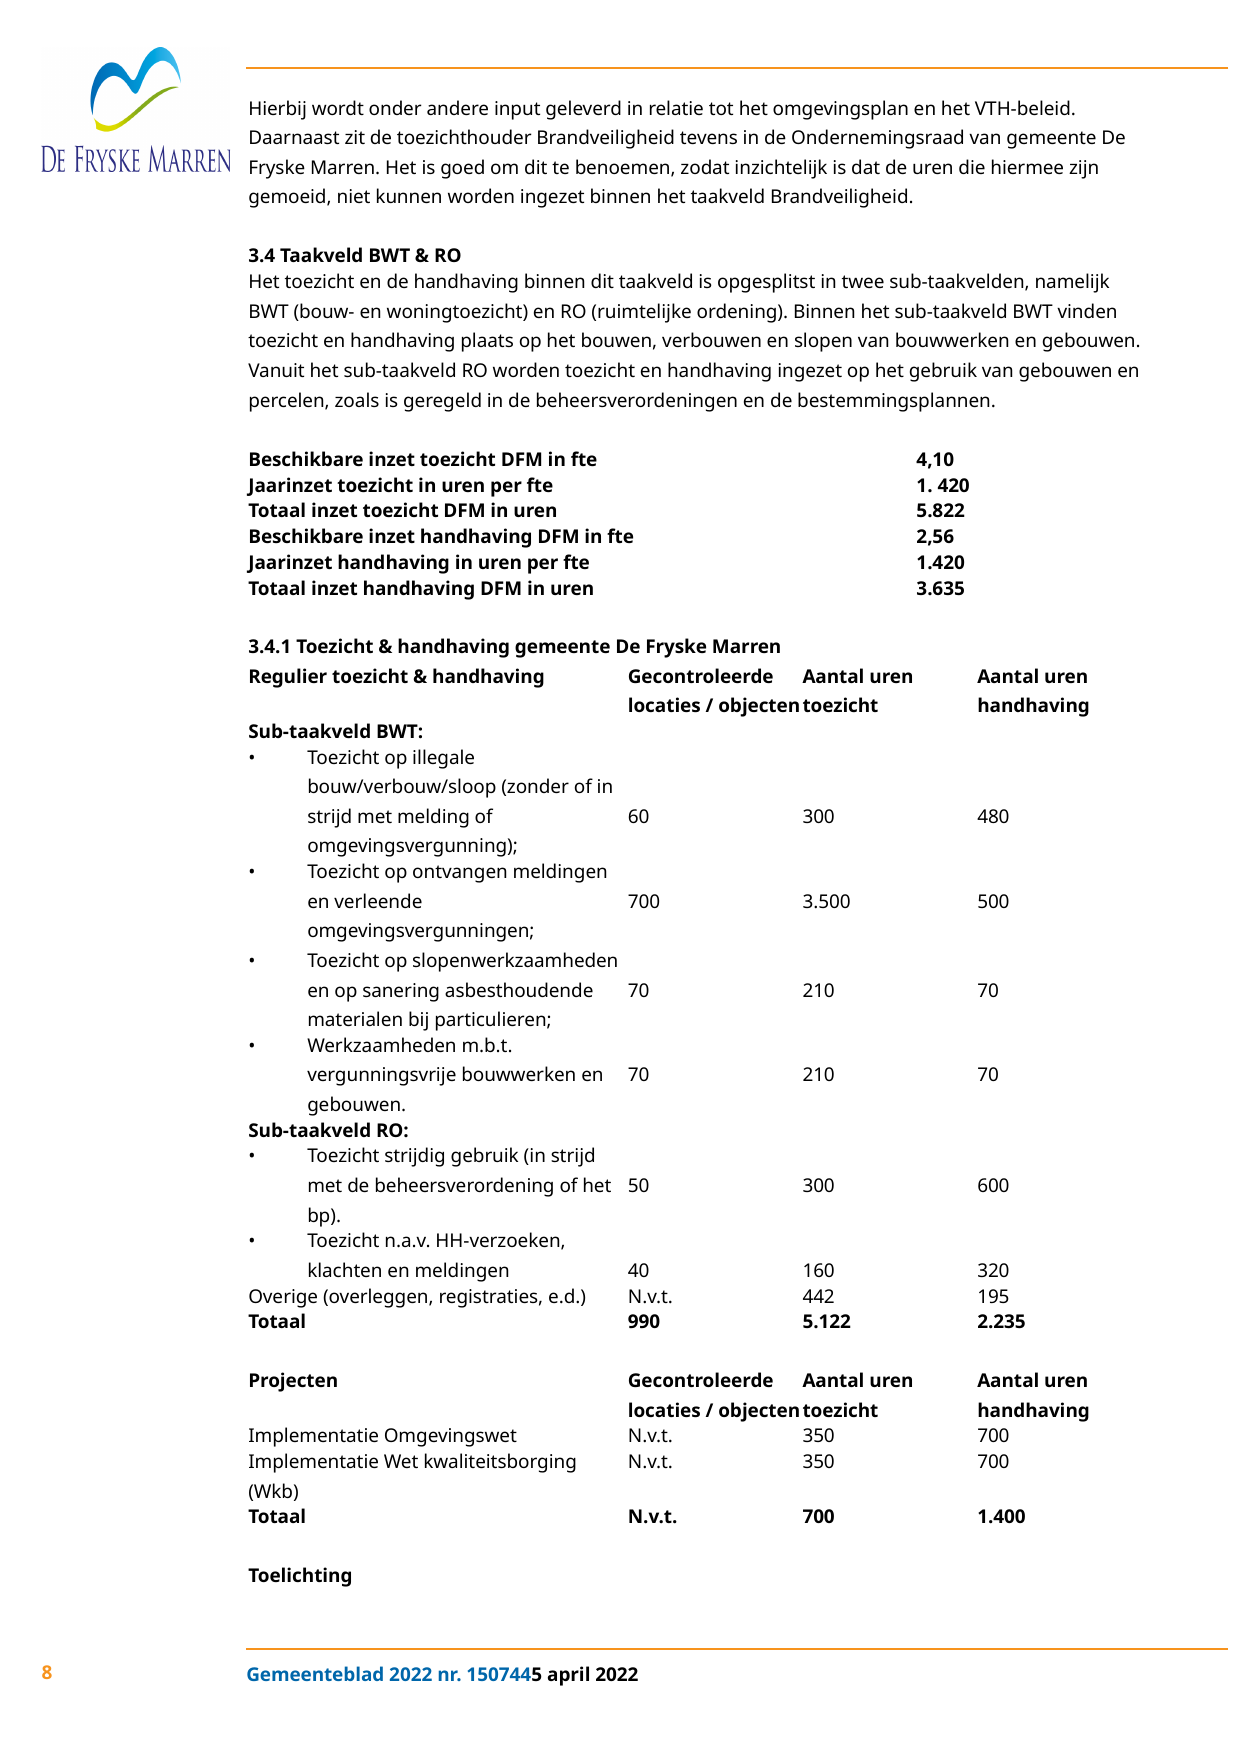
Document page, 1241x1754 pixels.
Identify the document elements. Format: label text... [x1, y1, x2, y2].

table_cell 700 70 [628, 859, 802, 1032]
table_cell 70 [628, 1032, 802, 1117]
table_cell N.v.t. [628, 1448, 802, 1504]
picture [41, 47, 231, 172]
table_cell 600 [977, 1143, 1152, 1228]
table_cell [977, 1117, 1152, 1143]
text 3.4 Taakveld BWT & RO [248, 243, 1152, 268]
table_cell 5.122 [802, 1309, 977, 1334]
table_cell 160 [802, 1228, 977, 1283]
table_cell Totaal inzet handhaving DFM in uren [248, 575, 916, 600]
table_cell Totaal inzet toezicht DFM in uren [248, 498, 916, 523]
table_cell 350 [802, 1448, 977, 1504]
table_cell 3.635 [916, 575, 1152, 600]
table_cell [977, 718, 1152, 744]
table_header Aantal uren handhaving [977, 663, 1152, 718]
table_cell 700 [977, 1423, 1152, 1448]
table_cell 50 [628, 1143, 802, 1228]
table_header 4,10 [916, 446, 1152, 472]
table_cell 40 [628, 1228, 802, 1283]
table_cell 300 [802, 744, 977, 858]
text Toelichting [248, 1562, 1152, 1588]
table_cell 70 [977, 1032, 1152, 1117]
table_cell 700 [802, 1504, 977, 1529]
table_cell Jaarinzet toezicht in uren per fte [248, 472, 916, 497]
table_cell 350 [802, 1423, 977, 1448]
text Hierbij wordt onder andere input geleverd in relatie tot het omgevingsplan en het VTH-beleid. Daarnaast zit de toezichthouder Brandveiligheid tevens in de Ondernemingsraad van gemeente De Fryske Marren. Het is goed om dit te benoemen, zodat inzichtelijk is dat de uren die hiermee zijn gemoeid, niet kunnen worden ingezet binnen het taakveld Brandveiligheid. [248, 95, 1152, 209]
table_header Aantal uren toezicht [802, 1367, 977, 1423]
table_cell 1.420 [916, 549, 1152, 575]
table_cell N.v.t. [628, 1283, 802, 1309]
table_cell 2.235 [977, 1309, 1152, 1334]
table_header Gecontroleerde locaties / objecten [628, 1367, 802, 1423]
table_cell 195 [977, 1283, 1152, 1309]
table_header Aantal uren handhaving [977, 1367, 1152, 1423]
table_cell [628, 1117, 802, 1143]
table_cell Sub-taakveld BWT: [248, 718, 628, 744]
table_cell Toezicht op illegale bouw/verbouw/sloop (zonder of in strijd met melding of omgevingsvergunning); [248, 744, 628, 858]
table_cell Sub-taakveld RO: [248, 1117, 628, 1143]
table_cell 700 [977, 1448, 1152, 1504]
table_header Projecten [248, 1367, 628, 1423]
table_cell 1. 420 [916, 472, 1152, 497]
table_cell 320 [977, 1228, 1152, 1283]
table_cell 990 [628, 1309, 802, 1334]
table_cell Jaarinzet handhaving in uren per fte [248, 549, 916, 575]
table_cell 480 [977, 744, 1152, 858]
table_cell 210 [802, 1032, 977, 1117]
table_cell 5.822 [916, 498, 1152, 523]
table_cell Implementatie Omgevingswet [248, 1423, 628, 1448]
table_cell Werkzaamheden m.b.t. vergunningsvrije bouwwerken en gebouwen. [248, 1032, 628, 1117]
table_cell Totaal [248, 1504, 628, 1529]
table_cell Totaal [248, 1309, 628, 1334]
table_cell N.v.t. [628, 1423, 802, 1448]
table_cell 1.400 [977, 1504, 1152, 1529]
table_cell 500 70 [977, 859, 1152, 1032]
table_cell 2,56 [916, 523, 1152, 549]
table_cell Overige (overleggen, registraties, e.d.) [248, 1283, 628, 1309]
table_cell Toezicht n.a.v. HH-verzoeken, klachten en meldingen [248, 1228, 628, 1283]
table_header Aantal uren toezicht [802, 663, 977, 718]
table_header Gecontroleerde locaties / objecten [628, 663, 802, 718]
table_cell 442 [802, 1283, 977, 1309]
table_cell Implementatie Wet kwaliteitsborging (Wkb) [248, 1448, 628, 1504]
table_header Beschikbare inzet toezicht DFM in fte [248, 446, 916, 472]
table_cell 300 [802, 1143, 977, 1228]
table_cell Toezicht strijdig gebruik (in strijd met de beheersverordening of het bp). [248, 1143, 628, 1228]
table_header Regulier toezicht & handhaving [248, 663, 628, 718]
table_cell N.v.t. [628, 1504, 802, 1529]
table_cell [628, 718, 802, 744]
table_cell 3.500 210 [802, 859, 977, 1032]
table_cell Beschikbare inzet handhaving DFM in fte [248, 523, 916, 549]
table_cell Toezicht op ontvangen meldingen en verleende omgevingsvergunningen; Toezicht op slopenwerkzaamheden en op sanering asbesthoudende materialen bij particulieren; [248, 859, 628, 1032]
text Het toezicht en de handhaving binnen dit taakveld is opgesplitst in twee sub-taakvelden, namelijk BWT (bouw- en woningtoezicht) en RO (ruimtelijke ordening). Binnen het sub-taakveld BWT vinden toezicht en handhaving plaats op het bouwen, verbouwen en slopen van bouwwerken en gebouwen. Vanuit het sub-taakveld RO worden toezicht en handhaving ingezet op het gebruik van gebouwen en percelen, zoals is geregeld in de beheersverordeningen en de bestemmingsplannen. [248, 268, 1152, 412]
text 3.4.1 Toezicht & handhaving gemeente De Fryske Marren [248, 633, 1152, 659]
table_cell [802, 718, 977, 744]
table_cell [802, 1117, 977, 1143]
table_cell 60 [628, 744, 802, 858]
